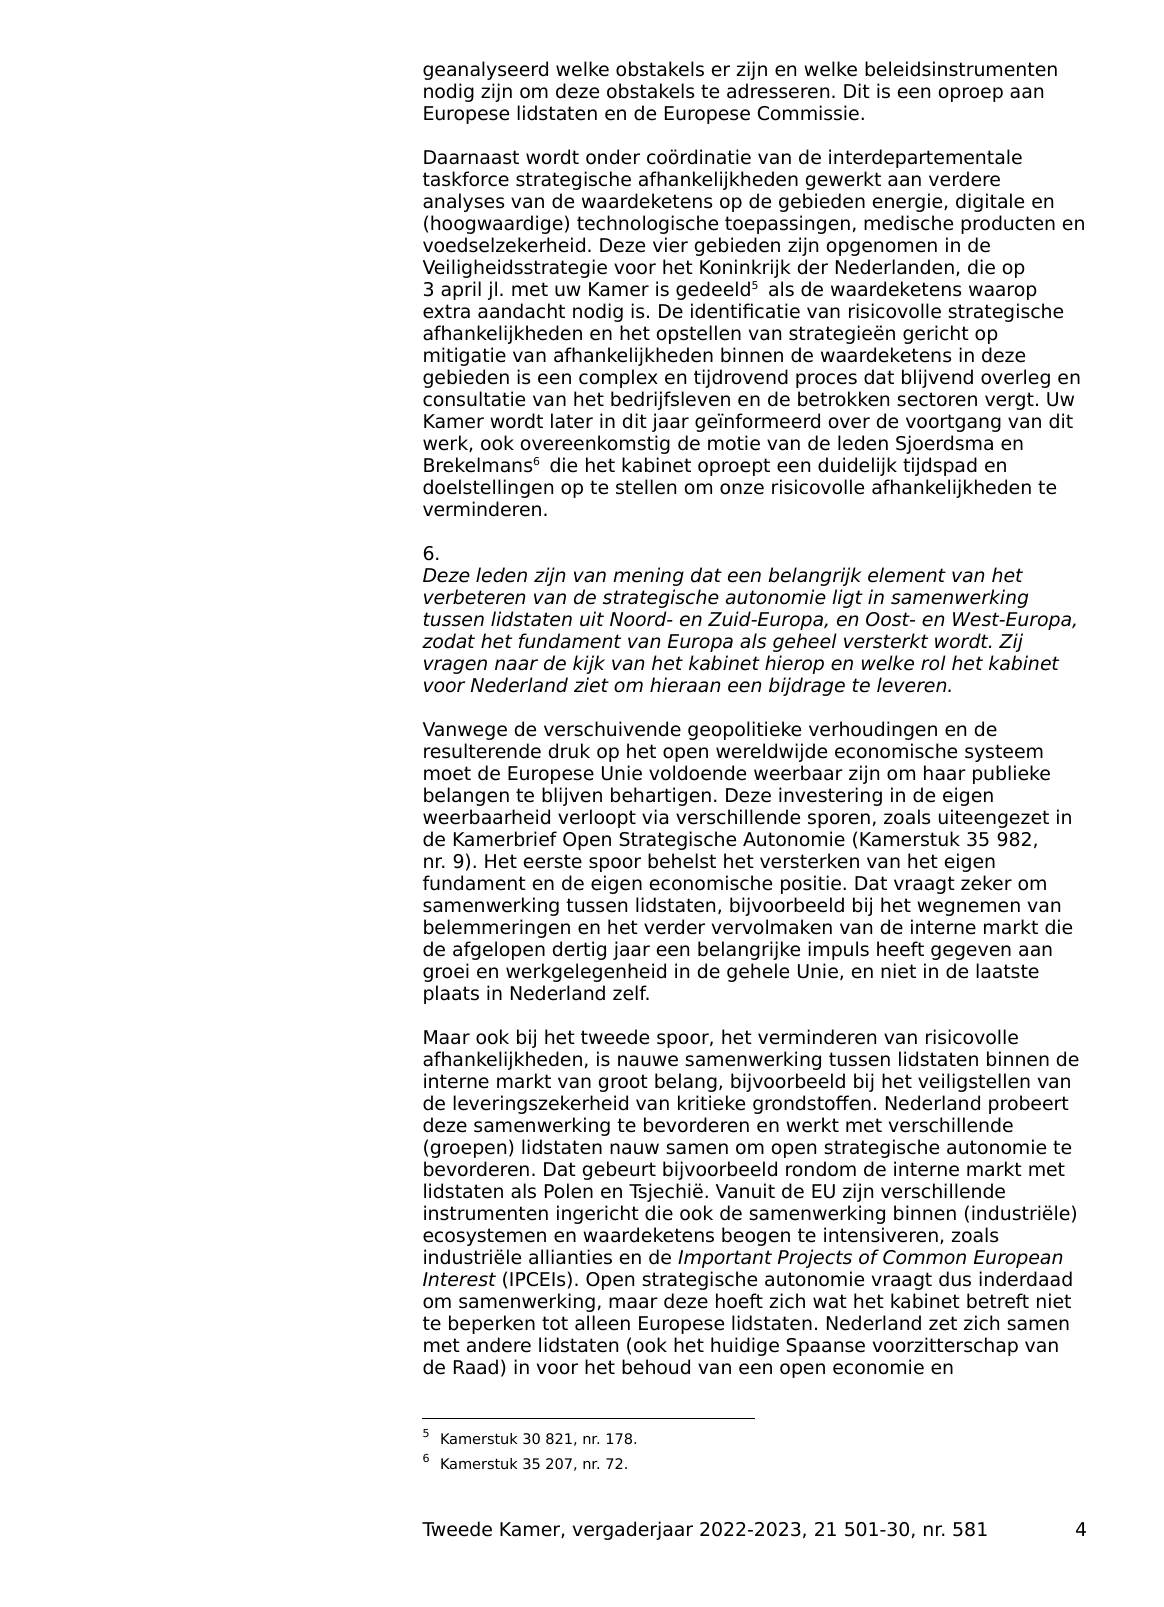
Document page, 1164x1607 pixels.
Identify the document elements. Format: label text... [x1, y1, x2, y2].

text 6. [422, 543, 1087, 565]
text Kamerstuk 30 821, nr. 178. [422, 1427, 1087, 1449]
text Maar ook bij het tweede spoor, het verminderen van risicovolle afhankelijkheden, is nauwe samenwerking tussen lidstaten binnen de interne markt van groot belang, bijvoorbeeld bij het veiligstellen van de leveringszekerheid van kritieke grondstoffen. Nederland probeert deze samenwerking te bevorderen en werkt met verschillende (groepen) lidstaten nauw samen om open strategische autonomie te bevorderen. Dat gebeurt bijvoorbeeld rondom de interne markt met lidstaten als Polen en Tsjechië. Vanuit de EU zijn verschillende instrumenten ingericht die ook de samenwerking binnen (industriële) ecosystemen en waardeketens beogen te intensiveren, zoals industriële allianties en de Important Projects of Common European Interest (IPCEIs). Open strategische autonomie vraagt dus inderdaad om samenwerking, maar deze hoeft zich wat het kabinet betreft niet te beperken tot alleen Europese lidstaten. Nederland zet zich samen met andere lidstaten (ook het huidige Spaanse voorzitterschap van de Raad) in voor het behoud van een open economie en [422, 1027, 1087, 1379]
text geanalyseerd welke obstakels er zijn en welke beleidsinstrumenten nodig zijn om deze obstakels te adresseren. Dit is een oproep aan Europese lidstaten en de Europese Commissie. [422, 59, 1087, 125]
text Vanwege de verschuivende geopolitieke verhoudingen en de resulterende druk op het open wereldwijde economische systeem moet de Europese Unie voldoende weerbaar zijn om haar publieke belangen te blijven behartigen. Deze investering in de eigen weerbaarheid verloopt via verschillende sporen, zoals uiteengezet in de Kamerbrief Open Strategische Autonomie (Kamerstuk 35 982, nr. 9). Het eerste spoor behelst het versterken van het eigen fundament en de eigen economische positie. Dat vraagt zeker om samenwerking tussen lidstaten, bijvoorbeeld bij het wegnemen van belemmeringen en het verder vervolmaken van de interne markt die de afgelopen dertig jaar een belangrijke impuls heeft gegeven aan groei en werkgelegenheid in de gehele Unie, en niet in de laatste plaats in Nederland zelf. [422, 719, 1087, 1005]
text Deze leden zijn van mening dat een belangrijk element van het verbeteren van de strategische autonomie ligt in samenwerking tussen lidstaten uit Noord- en Zuid-Europa, en Oost- en West-Europa, zodat het fundament van Europa als geheel versterkt wordt. Zij vragen naar de kijk van het kabinet hierop en welke rol het kabinet voor Nederland ziet om hieraan een bijdrage te leveren. [422, 565, 1087, 697]
text Daarnaast wordt onder coördinatie van de interdepartementale taskforce strategische afhankelijkheden gewerkt aan verdere analyses van de waardeketens op de gebieden energie, digitale en (hoogwaardige) technologische toepassingen, medische producten en voedselzekerheid. Deze vier gebieden zijn opgenomen in de Veiligheidsstrategie voor het Koninkrijk der Nederlanden, die op 3 april jl. met uw Kamer is gedeeld als de waardeketens waarop extra aandacht nodig is. De identificatie van risicovolle strategische afhankelijkheden en het opstellen van strategieën gericht op mitigatie van afhankelijkheden binnen de waardeketens in deze gebieden is een complex en tijdrovend proces dat blijvend overleg en consultatie van het bedrijfsleven en de betrokken sectoren vergt. Uw Kamer wordt later in dit jaar geïnformeerd over de voortgang van dit werk, ook overeenkomstig de motie van de leden Sjoerdsma en Brekelmans die het kabinet oproept een duidelijk tijdspad en doelstellingen op te stellen om onze risicovolle afhankelijkheden te verminderen. [422, 147, 1087, 521]
text Kamerstuk 35 207, nr. 72. [422, 1452, 1087, 1474]
